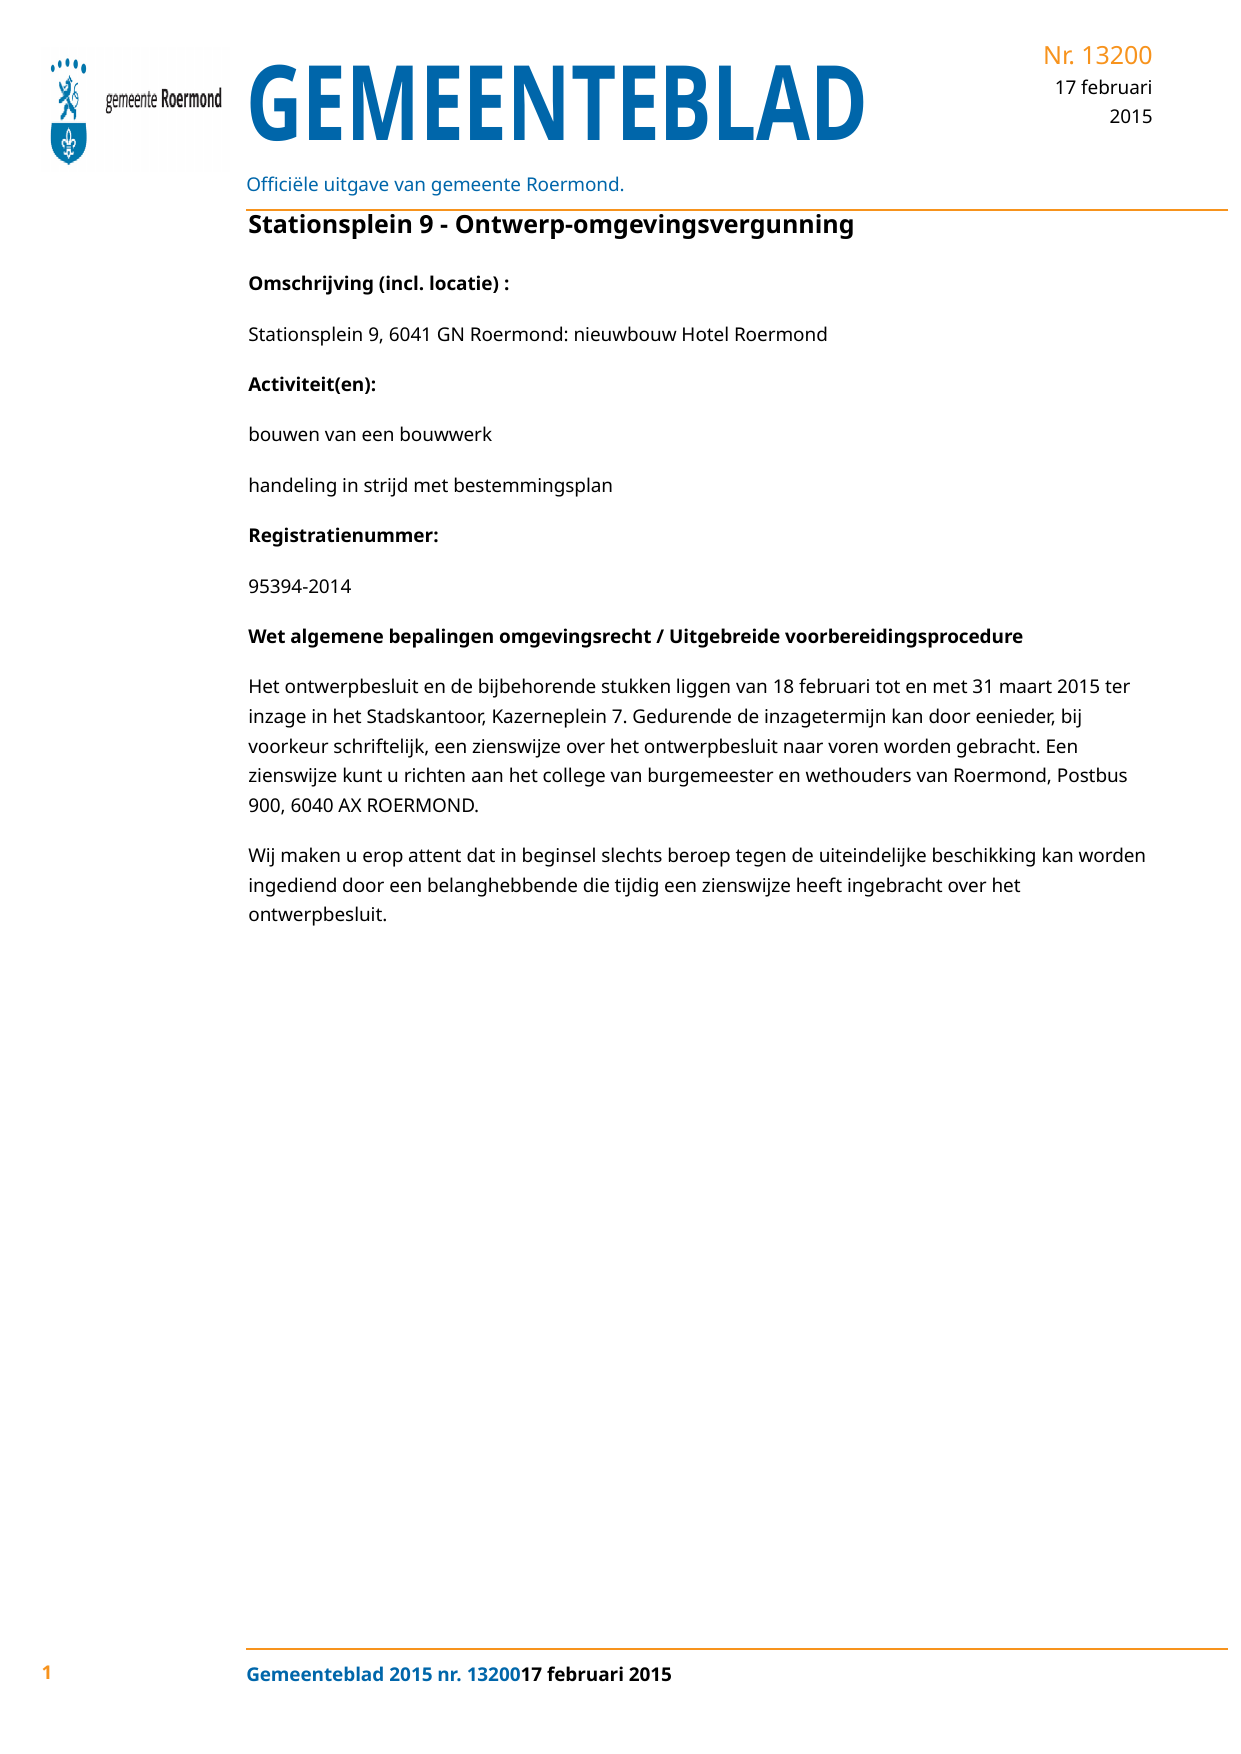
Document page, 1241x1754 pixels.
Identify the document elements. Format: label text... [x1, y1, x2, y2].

text Activiteit(en): [248, 371, 1152, 397]
text Stationsplein 9 - Ontwerp-omgevingsvergunning [248, 211, 1152, 241]
text Het ontwerpbesluit en de bijbehorende stukken liggen van 18 februari tot en met 31 maart 2015 ter inzage in het Stadskantoor, Kazerneplein 7. Gedurende de inzagetermijn kan door eenieder, bij voorkeur schriftelijk, een zienswijze over het ontwerpbesluit naar voren worden gebracht. Een zienswijze kunt u richten aan het college van burgemeester en wethouders van Roermond, Postbus 900, 6040 AX ROERMOND. [248, 674, 1152, 818]
text Omschrijving (incl. locatie) : [248, 270, 1152, 296]
text Registratienummer: [248, 522, 1152, 548]
text Wij maken u erop attent dat in beginsel slechts beroep tegen de uiteindelijke beschikking kan worden ingediend door een belanghebbende die tijdig een zienswijze heeft ingebracht over het ontwerpbesluit. [248, 842, 1152, 927]
text bouwen van een bouwwerk [248, 422, 1152, 447]
text Stationsplein 9, 6041 GN Roermond: nieuwbouw Hotel Roermond [248, 321, 1152, 346]
text Wet algemene bepalingen omgevingsrecht / Uitgebreide voorbereidingsprocedure [248, 623, 1152, 649]
picture [41, 47, 231, 172]
text handeling in strijd met bestemmingsplan [248, 472, 1152, 498]
text 95394-2014 [248, 573, 1152, 598]
